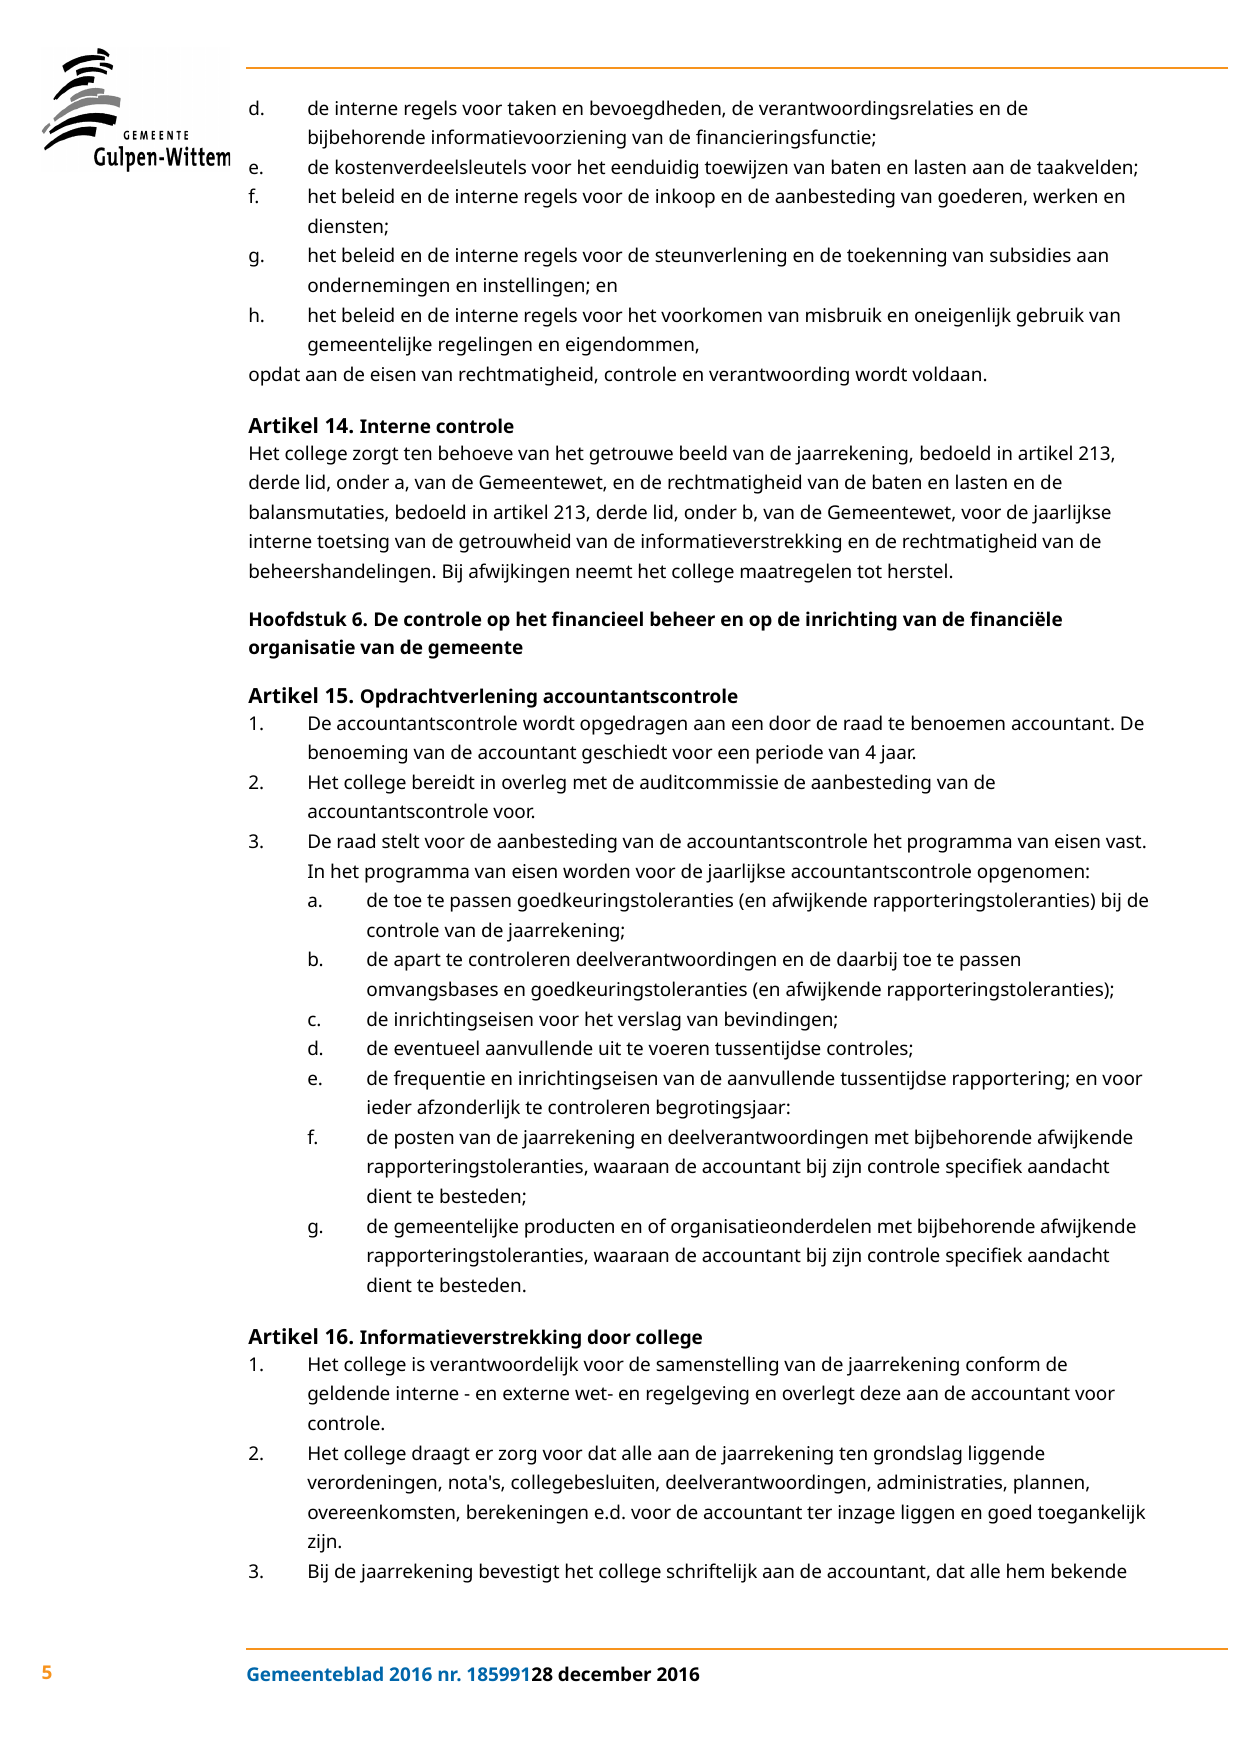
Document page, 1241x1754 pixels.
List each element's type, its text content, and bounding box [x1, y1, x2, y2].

text Het college zorgt ten behoeve van het getrouwe beeld van de jaarrekening, bedoeld in artikel 213, derde lid, onder a, van de Gemeentewet, en de rechtmatigheid van de baten en lasten en de balansmutaties, bedoeld in artikel 213, derde lid, onder b, van de Gemeentewet, voor de jaarlijkse interne toetsing van de getrouwheid van de informatieverstrekking en de rechtmatigheid van de beheershandelingen. Bij afwijkingen neemt het college maatregelen tot herstel. [248, 440, 1152, 584]
list het beleid en de interne regels voor de steunverlening en de toekenning van subsidies aan ondernemingen en instellingen; en [248, 243, 1152, 298]
list De raad stelt voor de aanbesteding van de accountantscontrole het programma van eisen vast. In het programma van eisen worden voor de jaarlijkse accountantscontrole opgenomen: [248, 828, 1152, 884]
list de gemeentelijke producten en of organisatieonderdelen met bijbehorende afwijkende rapporteringstoleranties, waaraan de accountant bij zijn controle specifiek aandacht dient te besteden. [307, 1213, 1152, 1298]
text Artikel 15. Opdrachtverlening accountantscontrole [248, 682, 1152, 710]
list de inrichtingseisen voor het verslag van bevindingen; [307, 1006, 1152, 1032]
list Het college is verantwoordelijk voor de samenstelling van de jaarrekening conform de geldende interne - en externe wet- en regelgeving en overlegt deze aan de accountant voor controle. [248, 1351, 1152, 1436]
text Artikel 14. Interne controle [248, 411, 1152, 440]
text Hoofdstuk 6. De controle op het financieel beheer en op de inrichting van de financiële organisatie van de gemeente [248, 604, 1152, 661]
list de apart te controleren deelverantwoordingen en de daarbij toe te passen omvangsbases en goedkeuringstoleranties (en afwijkende rapporteringstoleranties); [307, 947, 1152, 1002]
list de kostenverdeelsleutels voor het eenduidig toewijzen van baten en lasten aan de taakvelden; [248, 154, 1152, 180]
list de interne regels voor taken en bevoegdheden, de verantwoordingsrelaties en de bijbehorende informatievoorziening van de financieringsfunctie; [248, 95, 1152, 150]
text opdat aan de eisen van rechtmatigheid, controle en verantwoording wordt voldaan. [248, 361, 1152, 387]
list de frequentie en inrichtingseisen van de aanvullende tussentijdse rapportering; en voor ieder afzonderlijk te controleren begrotingsjaar: [307, 1065, 1152, 1120]
list de posten van de jaarrekening en deelverantwoordingen met bijbehorende afwijkende rapporteringstoleranties, waaraan de accountant bij zijn controle specifiek aandacht dient te besteden; [307, 1124, 1152, 1209]
list Bij de jaarrekening bevestigt het college schriftelijk aan de accountant, dat alle hem bekende [248, 1558, 1152, 1584]
list Het college draagt er zorg voor dat alle aan de jaarrekening ten grondslag liggende verordeningen, nota's, collegebesluiten, deelverantwoordingen, administraties, plannen, overeenkomsten, berekeningen e.d. voor de accountant ter inzage liggen en goed toegankelijk zijn. [248, 1440, 1152, 1554]
list de eventueel aanvullende uit te voeren tussentijdse controles; [307, 1035, 1152, 1061]
list De accountantscontrole wordt opgedragen aan een door de raad te benoemen accountant. De benoeming van de accountant geschiedt voor een periode van 4 jaar. [248, 710, 1152, 765]
list Het college bereidt in overleg met de auditcommissie de aanbesteding van de accountantscontrole voor. [248, 769, 1152, 824]
list het beleid en de interne regels voor het voorkomen van misbruik en oneigenlijk gebruik van gemeentelijke regelingen en eigendommen, [248, 302, 1152, 357]
list het beleid en de interne regels voor de inkoop en de aanbesteding van goederen, werken en diensten; [248, 183, 1152, 239]
text Artikel 16. Informatieverstrekking door college [248, 1322, 1152, 1351]
list de toe te passen goedkeuringstoleranties (en afwijkende rapporteringstoleranties) bij de controle van de jaarrekening; [307, 887, 1152, 943]
picture [41, 47, 231, 172]
